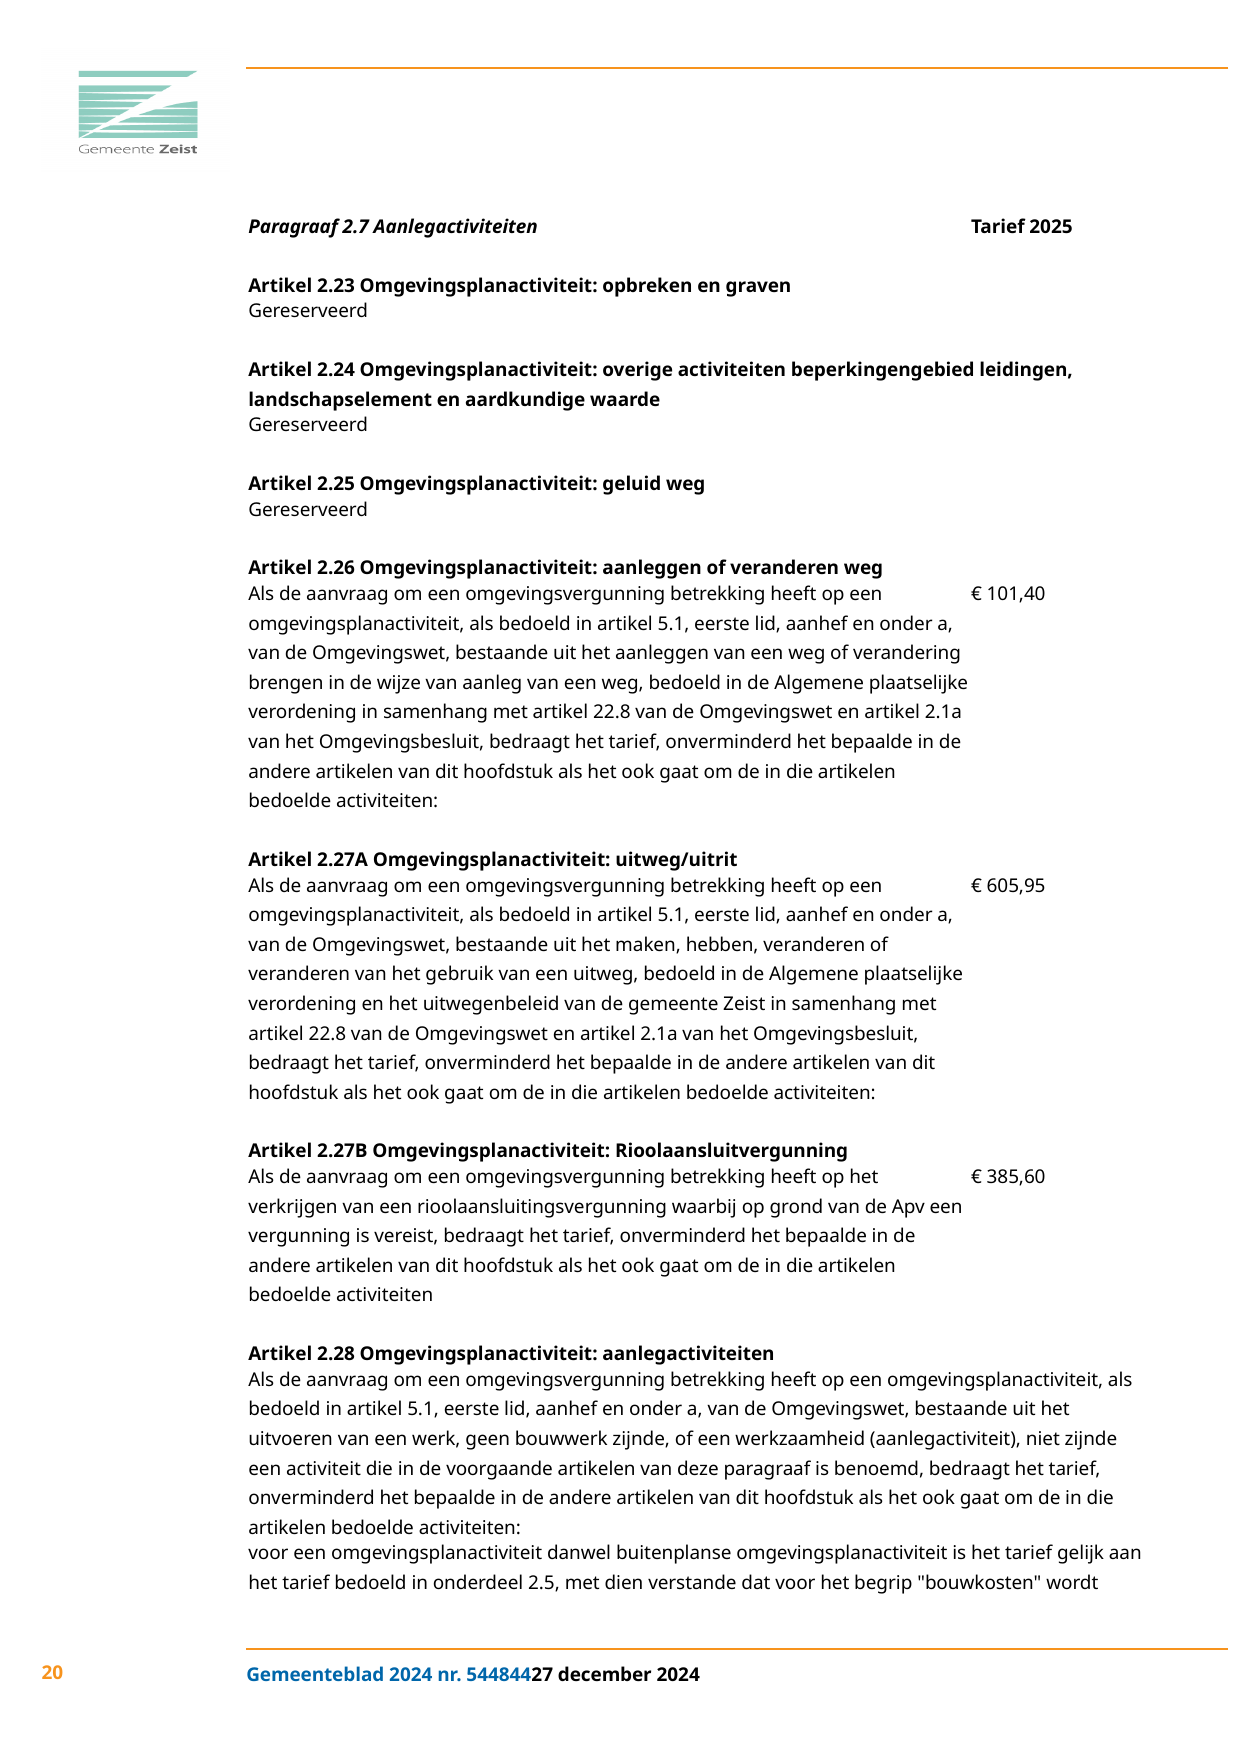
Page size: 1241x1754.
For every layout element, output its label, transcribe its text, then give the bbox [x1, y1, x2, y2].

table_cell € 101,40 [971, 580, 1152, 813]
table_cell € 605,95 [971, 872, 1152, 1104]
table_header Artikel 2.24 Omgevingsplanactiviteit: overige activiteiten beperkingengebied leidingen, landschapselement en aardkundige waarde [248, 356, 1152, 412]
table_cell Gereserveerd [248, 298, 1152, 323]
table_cell Als de aanvraag om een omgevingsvergunning betrekking heeft op een omgevingsplanactiviteit, als bedoeld in artikel 5.1, eerste lid, aanhef en onder a, van de Omgevingswet, bestaande uit het uitvoeren van een werk, geen bouwwerk zijnde, of een werkzaamheid (aanlegactiviteit), niet zijnde een activiteit die in de voorgaande artikelen van deze paragraaf is benoemd, bedraagt het tarief, onverminderd het bepaalde in de andere artikelen van dit hoofdstuk als het ook gaat om de in die artikelen bedoelde activiteiten: [248, 1366, 1152, 1539]
table_header Artikel 2.23 Omgevingsplanactiviteit: opbreken en graven [248, 272, 1152, 298]
picture [41, 47, 231, 172]
table_header Artikel 2.27A Omgevingsplanactiviteit: uitweg/uitrit [248, 846, 1152, 872]
table_header Paragraaf 2.7 Aanlegactiviteiten [248, 213, 971, 239]
table_header Artikel 2.28 Omgevingsplanactiviteit: aanlegactiviteiten [248, 1340, 1152, 1366]
table_cell voor een omgevingsplanactiviteit danwel buitenplanse omgevingsplanactiviteit is het tarief gelijk aan het tarief bedoeld in onderdeel 2.5, met dien verstande dat voor het begrip "bouwkosten" wordt [248, 1540, 1152, 1595]
table_header Tarief 2025 [971, 213, 1152, 239]
table_cell Als de aanvraag om een omgevingsvergunning betrekking heeft op een omgevingsplanactiviteit, als bedoeld in artikel 5.1, eerste lid, aanhef en onder a, van de Omgevingswet, bestaande uit het maken, hebben, veranderen of veranderen van het gebruik van een uitweg, bedoeld in de Algemene plaatselijke verordening en het uitwegenbeleid van de gemeente Zeist in samenhang met artikel 22.8 van de Omgevingswet en artikel 2.1a van het Omgevingsbesluit, bedraagt het tarief, onverminderd het bepaalde in de andere artikelen van dit hoofdstuk als het ook gaat om de in die artikelen bedoelde activiteiten: [248, 872, 971, 1104]
table_cell € 385,60 [971, 1163, 1152, 1307]
table_cell Als de aanvraag om een omgevingsvergunning betrekking heeft op het verkrijgen van een rioolaansluitingsvergunning waarbij op grond van de Apv een vergunning is vereist, bedraagt het tarief, onverminderd het bepaalde in de andere artikelen van dit hoofdstuk als het ook gaat om de in die artikelen bedoelde activiteiten [248, 1163, 971, 1307]
table_header Artikel 2.26 Omgevingsplanactiviteit: aanleggen of veranderen weg [248, 555, 1152, 580]
table_cell Als de aanvraag om een omgevingsvergunning betrekking heeft op een omgevingsplanactiviteit, als bedoeld in artikel 5.1, eerste lid, aanhef en onder a, van de Omgevingswet, bestaande uit het aanleggen van een weg of verandering brengen in de wijze van aanleg van een weg, bedoeld in de Algemene plaatselijke verordening in samenhang met artikel 22.8 van de Omgevingswet en artikel 2.1a van het Omgevingsbesluit, bedraagt het tarief, onverminderd het bepaalde in de andere artikelen van dit hoofdstuk als het ook gaat om de in die artikelen bedoelde activiteiten: [248, 580, 971, 813]
table_header Artikel 2.27B Omgevingsplanactiviteit: Rioolaansluitvergunning [248, 1138, 1152, 1163]
table_cell Gereserveerd [248, 412, 1152, 437]
table_cell Gereserveerd [248, 496, 1152, 522]
table_header Artikel 2.25 Omgevingsplanactiviteit: geluid weg [248, 470, 1152, 496]
